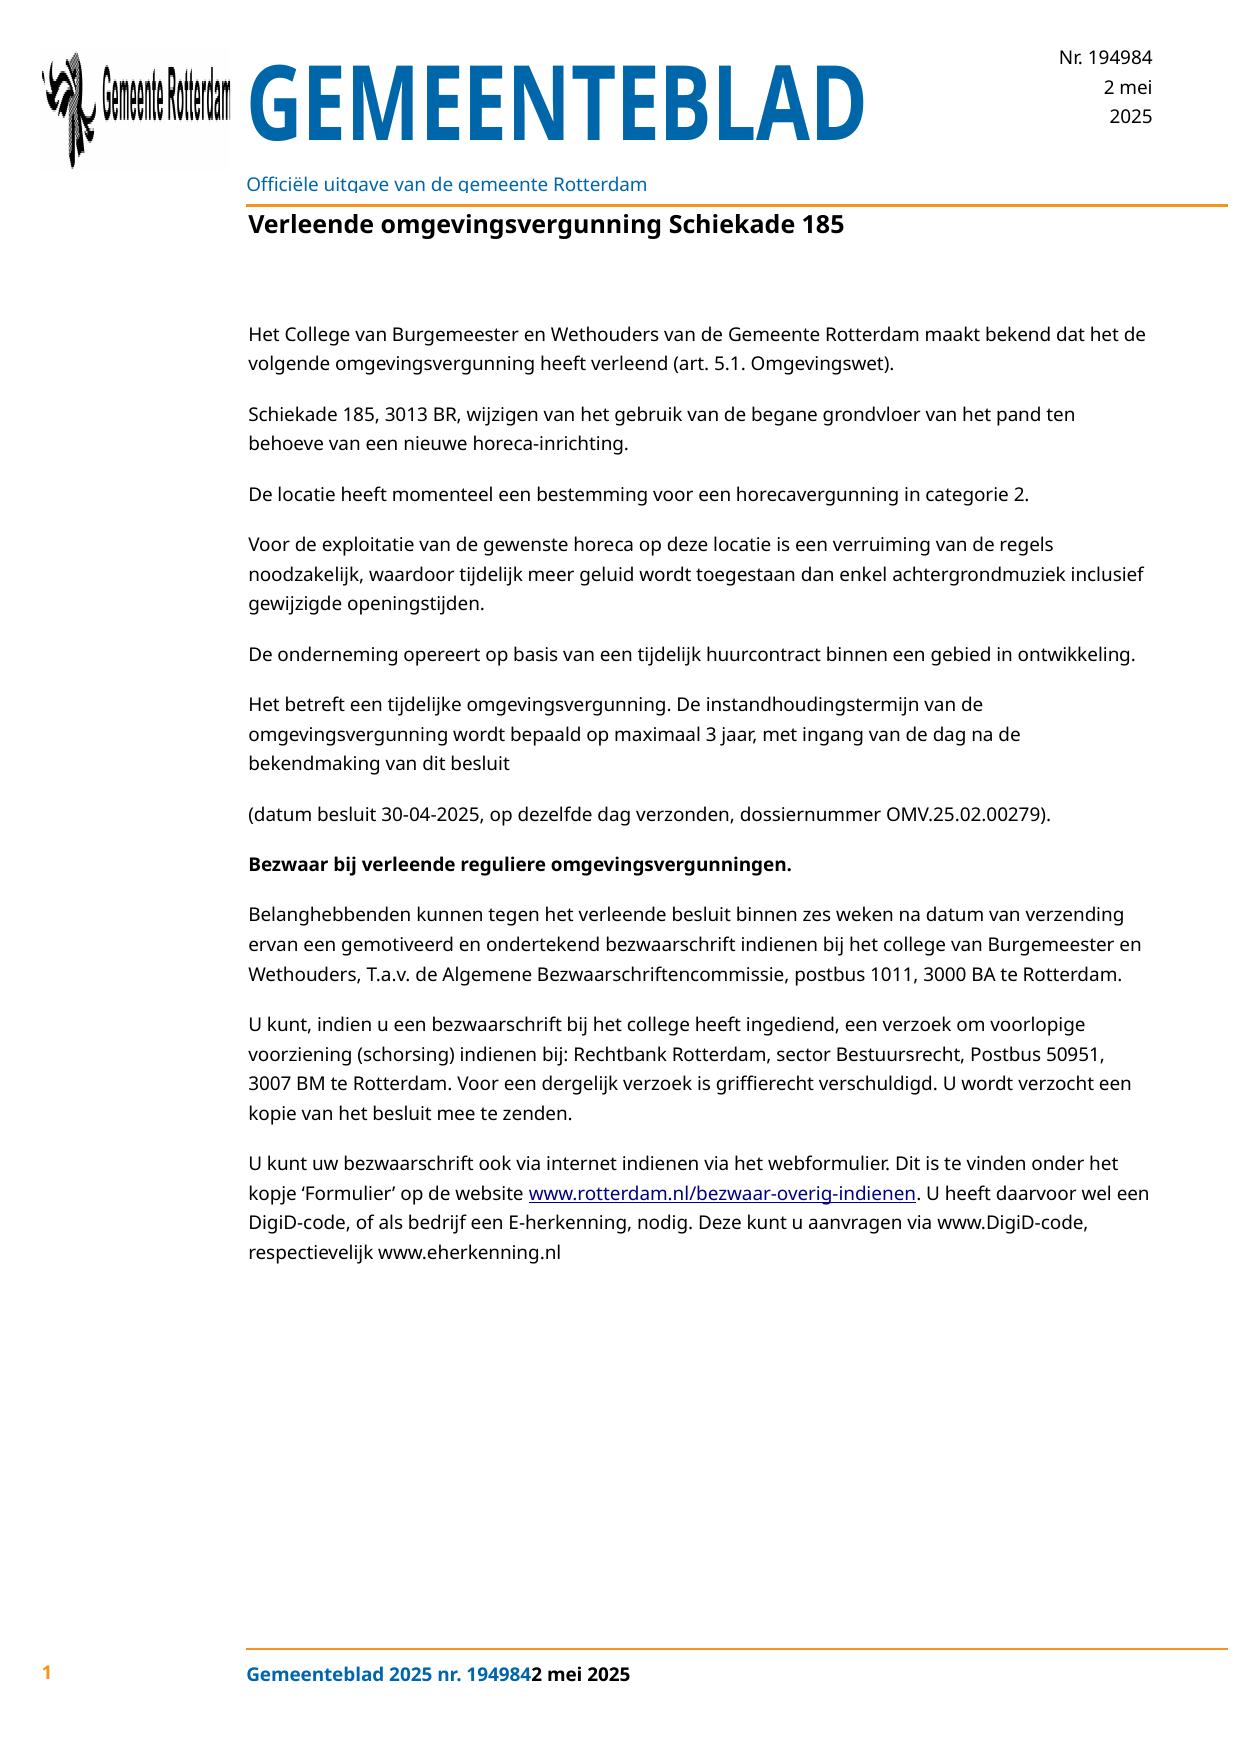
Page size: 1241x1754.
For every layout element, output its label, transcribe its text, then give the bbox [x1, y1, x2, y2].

text Voor de exploitatie van de gewenste horeca op deze locatie is een verruiming van de regels noodzakelijk, waardoor tijdelijk meer geluid wordt toegestaan dan enkel achtergrondmuziek inclusief gewijzigde openingstijden. [248, 531, 1152, 616]
text U kunt uw bezwaarschrift ook via internet indienen via het webformulier. Dit is te vinden onder het kopje ‘Formulier’ op de website www.rotterdam.nl/bezwaar-overig-indienen. U heeft daarvoor wel een DigiD-code, of als bedrijf een E-herkenning, nodig. Deze kunt u aanvragen via www.DigiD-code, respectievelijk www.eherkenning.nl [248, 1150, 1152, 1265]
text Het betreft een tijdelijke omgevingsvergunning. De instandhoudingstermijn van de omgevingsvergunning wordt bepaald op maximaal 3 jaar, met ingang van de dag na de bekendmaking van dit besluit [248, 691, 1152, 776]
text Bezwaar bij verleende reguliere omgevingsvergunningen. [248, 851, 1152, 877]
text De locatie heeft momenteel een bestemming voor een horecavergunning in categorie 2. [248, 481, 1152, 506]
text (datum besluit 30-04-2025, op dezelfde dag verzonden, dossiernummer OMV.25.02.00279). [248, 801, 1152, 826]
text U kunt, indien u een bezwaarschrift bij het college heeft ingediend, een verzoek om voorlopige voorziening (schorsing) indienen bij: Rechtbank Rotterdam, sector Bestuursrecht, Postbus 50951, 3007 BM te Rotterdam. Voor een dergelijk verzoek is griffierecht verschuldigd. U wordt verzocht een kopie van het besluit mee te zenden. [248, 1011, 1152, 1126]
text Het College van Burgemeester en Wethouders van de Gemeente Rotterdam maakt bekend dat het de volgende omgevingsvergunning heeft verleend (art. 5.1. Omgevingswet). [248, 321, 1152, 376]
text Schiekade 185, 3013 BR, wijzigen van het gebruik van de begane grondvloer van het pand ten behoeve van een nieuwe horeca-inrichting. [248, 401, 1152, 456]
text De onderneming opereert op basis van een tijdelijk huurcontract binnen een gebied in ontwikkeling. [248, 641, 1152, 666]
text Verleende omgevingsvergunning Schiekade 185 [248, 207, 1152, 241]
picture [41, 47, 231, 172]
text Belanghebbenden kunnen tegen het verleende besluit binnen zes weken na datum van verzending ervan een gemotiveerd en ondertekend bezwaarschrift indienen bij het college van Burgemeester en Wethouders, T.a.v. de Algemene Bezwaarschriftencommissie, postbus 1011, 3000 BA te Rotterdam. [248, 902, 1152, 986]
